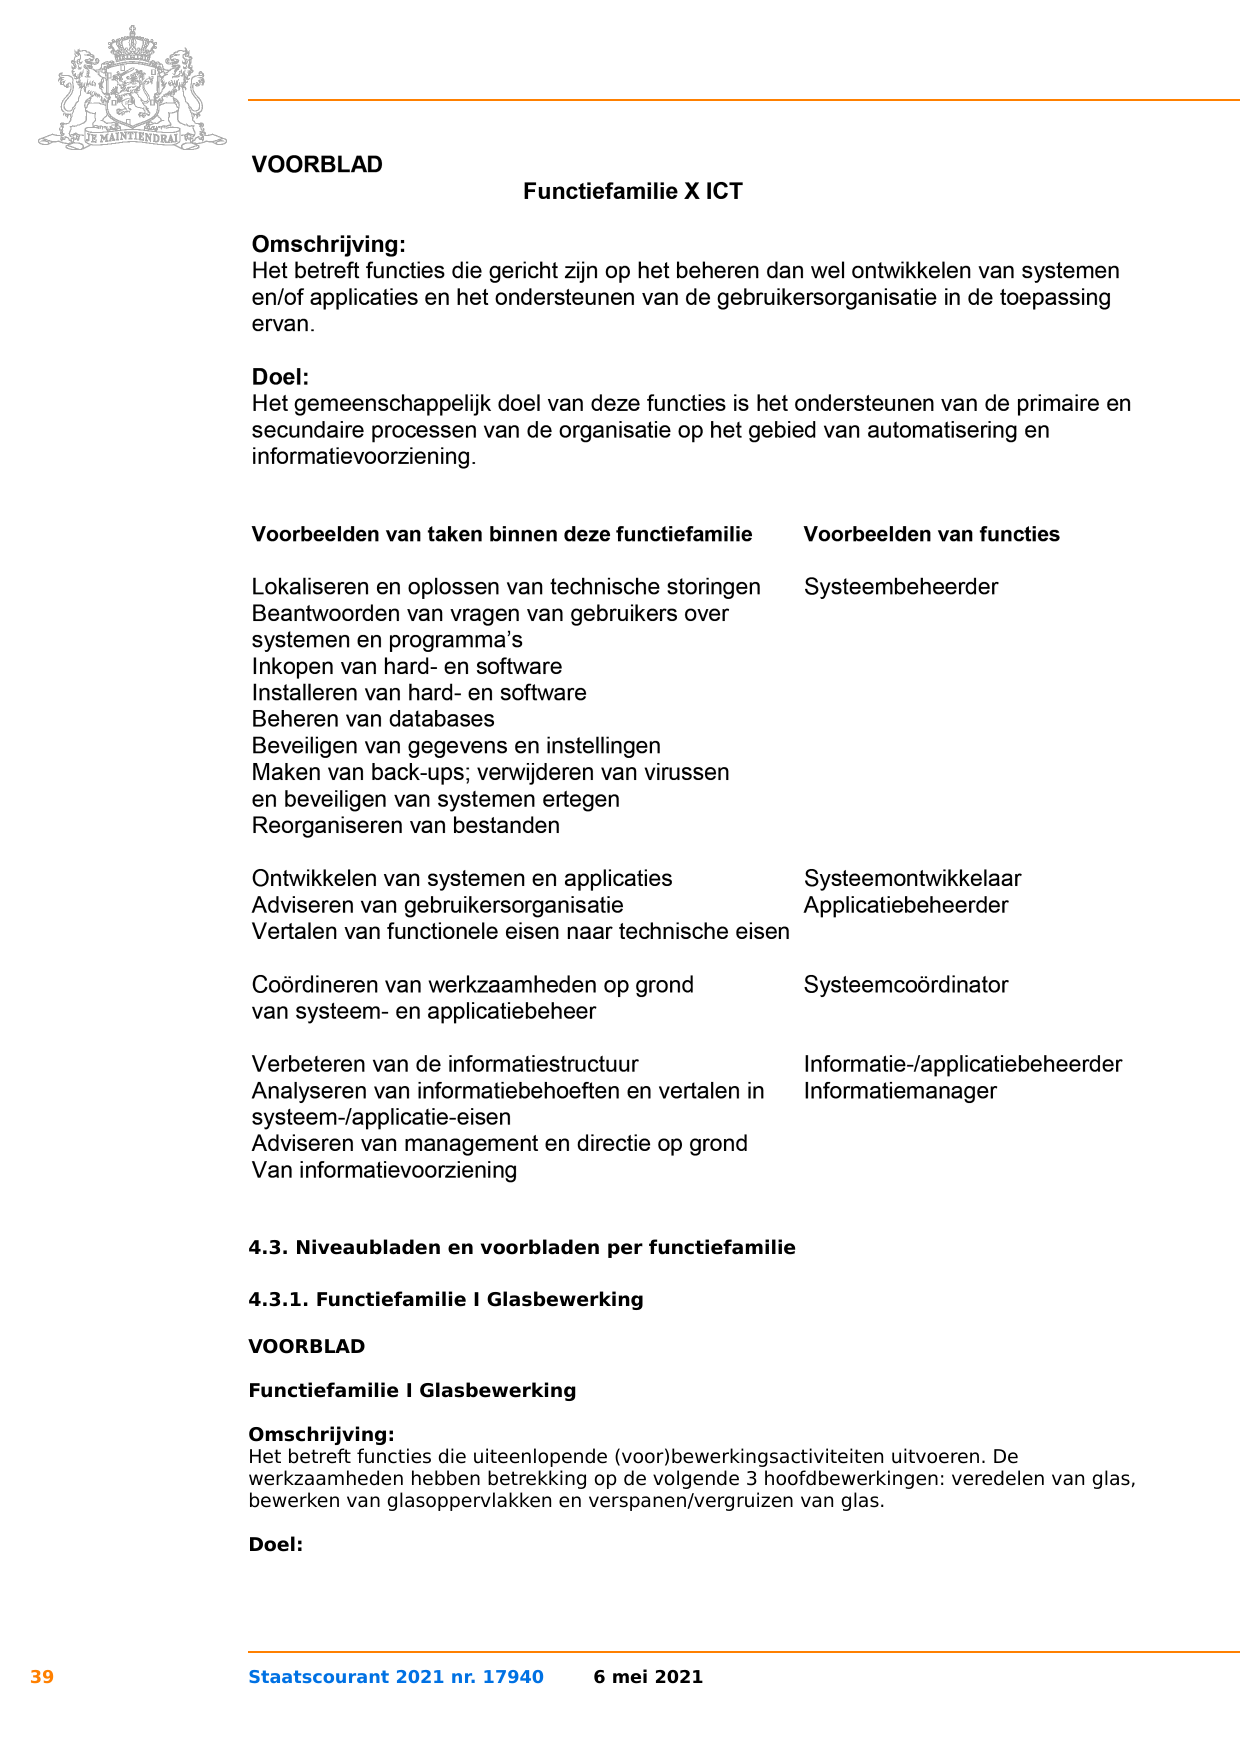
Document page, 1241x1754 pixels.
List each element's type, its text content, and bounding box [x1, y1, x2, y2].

picture [248, 151, 1134, 1186]
subtitle 4.3.1. Functiefamilie I Glasbewerking [248, 1289, 1163, 1311]
text Doel: [248, 1534, 1163, 1556]
subtitle VOORBLAD [248, 1336, 1163, 1358]
picture [38, 25, 227, 150]
subtitle 4.3. Niveaubladen en voorbladen per functiefamilie [248, 1237, 1163, 1259]
text Het betreft functies die uiteenlopende (voor)bewerkingsactiviteiten uitvoeren. De werkzaamheden hebben betrekking op de volgende 3 hoofdbewerkingen: veredelen van glas, bewerken van glasoppervlakken en verspanen/vergruizen van glas. [248, 1446, 1163, 1512]
text Omschrijving: [248, 1424, 1163, 1446]
subtitle Functiefamilie I Glasbewerking [248, 1380, 1163, 1402]
